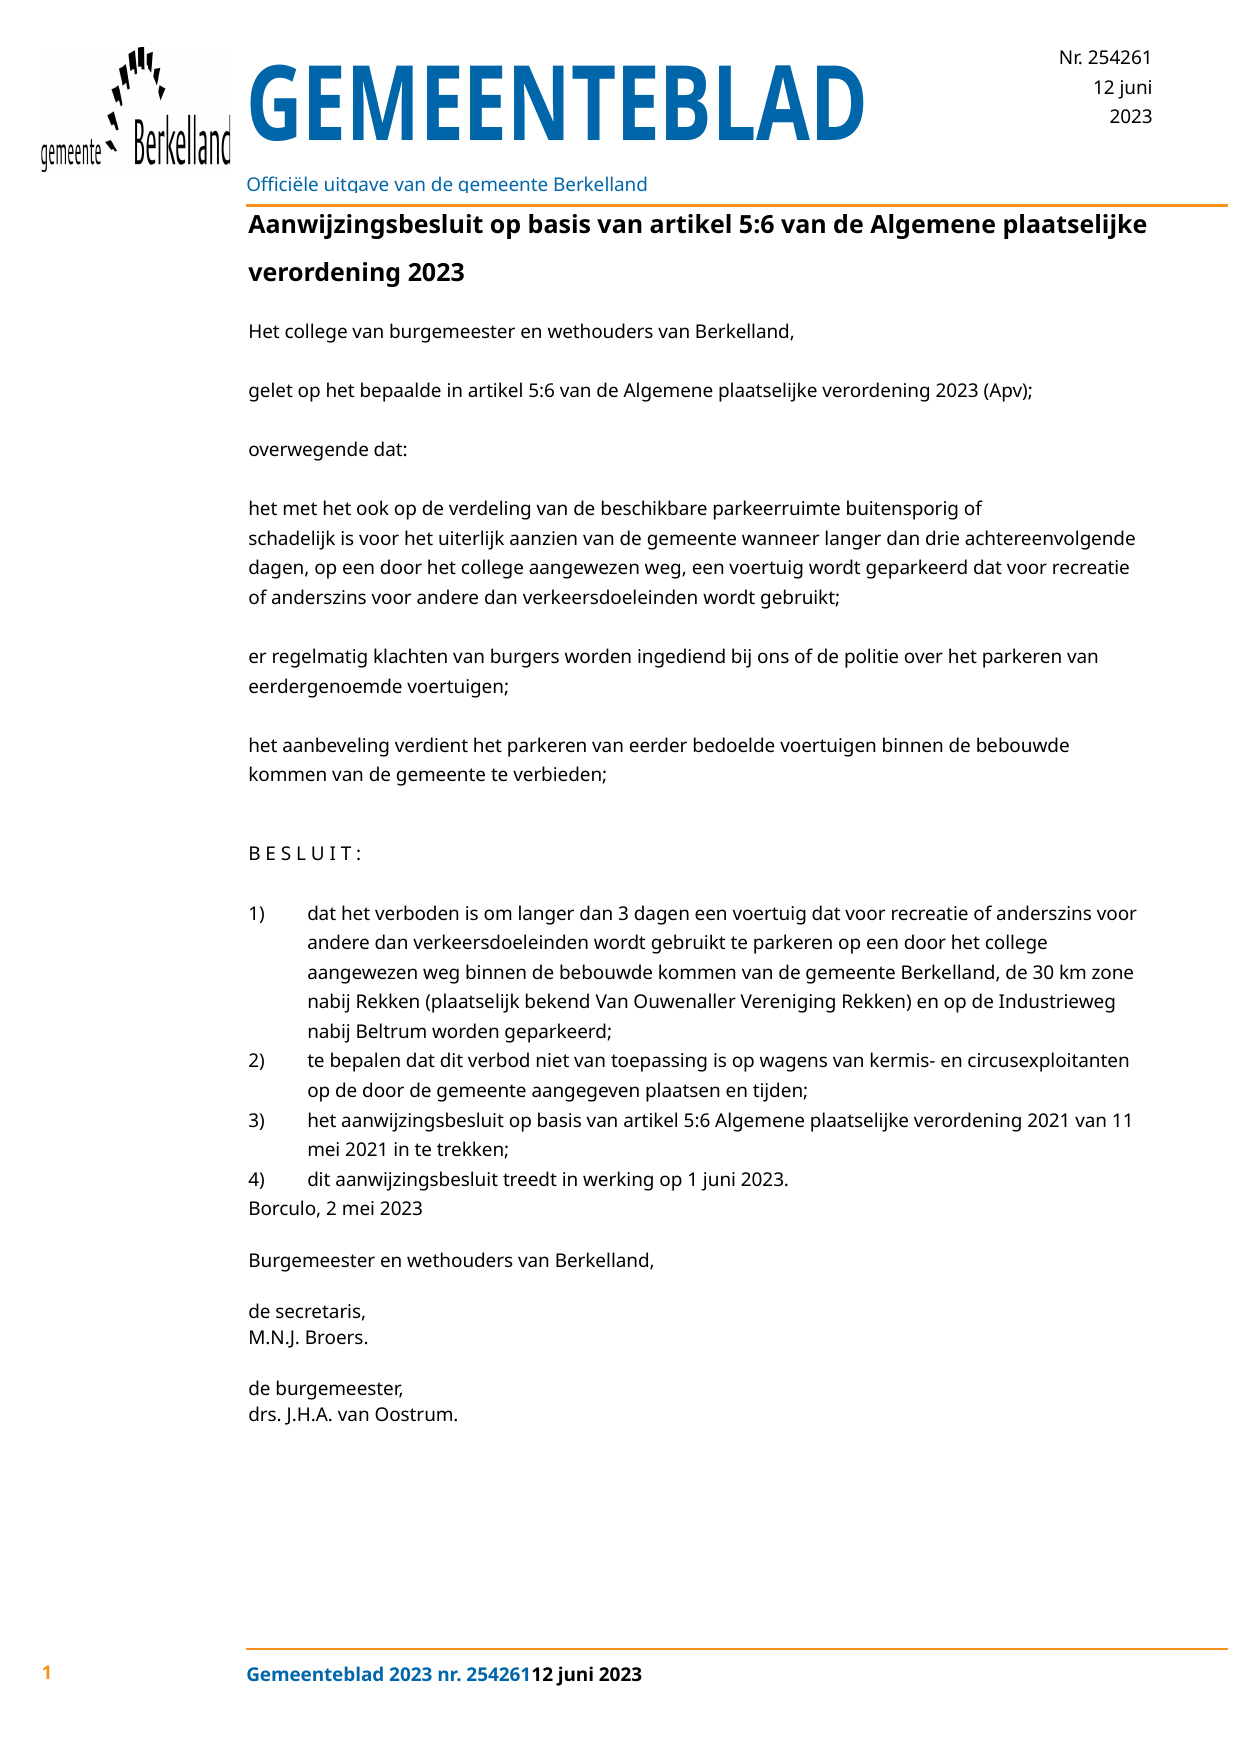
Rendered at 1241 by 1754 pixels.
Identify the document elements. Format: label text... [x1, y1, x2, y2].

text overwegende dat: [248, 436, 1152, 462]
text Het college van burgemeester en wethouders van Berkelland, [248, 318, 1152, 344]
text gelet op het bepaalde in artikel 5:6 van de Algemene plaatselijke verordening 2023 (Apv); [248, 377, 1152, 403]
text Aanwijzingsbesluit op basis van artikel 5:6 van de Algemene plaatselijke verordening 2023 [248, 207, 1152, 288]
text er regelmatig klachten van burgers worden ingediend bij ons of de politie over het parkeren van eerdergenoemde voertuigen; [248, 643, 1152, 699]
text Borculo, 2 mei 2023 [248, 1196, 1152, 1221]
text het aanbeveling verdient het parkeren van eerder bedoelde voertuigen binnen de bebouwde kommen van de gemeente te verbieden; [248, 732, 1152, 787]
text het met het ook op de verdeling van de beschikbare parkeerruimte buitensporig of [248, 495, 1152, 521]
list het aanwijzingsbesluit op basis van artikel 5:6 Algemene plaatselijke verordening 2021 van 11 mei 2021 in te trekken; [248, 1107, 1152, 1162]
text de secretaris, [248, 1298, 1152, 1324]
list dat het verboden is om langer dan 3 dagen een voertuig dat voor recreatie of anderszins voor andere dan verkeersdoeleinden wordt gebruikt te parkeren op een door het college aangewezen weg binnen de bebouwde kommen van de gemeente Berkelland, de 30 km zone nabij Rekken (plaatselijk bekend Van Ouwenaller Vereniging Rekken) en op de Industrieweg nabij Beltrum worden geparkeerd; [248, 900, 1152, 1044]
text drs. J.H.A. van Oostrum. [248, 1401, 1152, 1427]
picture [41, 47, 231, 172]
text schadelijk is voor het uiterlijk aanzien van de gemeente wanneer langer dan drie achtereenvolgende dagen, op een door het college aangewezen weg, een voertuig wordt geparkeerd dat voor recreatie of anderszins voor andere dan verkeersdoeleinden wordt gebruikt; [248, 525, 1152, 610]
text M.N.J. Broers. [248, 1324, 1152, 1350]
list dit aanwijzingsbesluit treedt in werking op 1 juni 2023. [248, 1166, 1152, 1192]
list te bepalen dat dit verbod niet van toepassing is op wagens van kermis- en circusexploitanten op de door de gemeente aangegeven plaatsen en tijden; [248, 1048, 1152, 1103]
text B E S L U I T : [248, 841, 1152, 866]
text Burgemeester en wethouders van Berkelland, [248, 1247, 1152, 1273]
text de burgemeester, [248, 1376, 1152, 1401]
